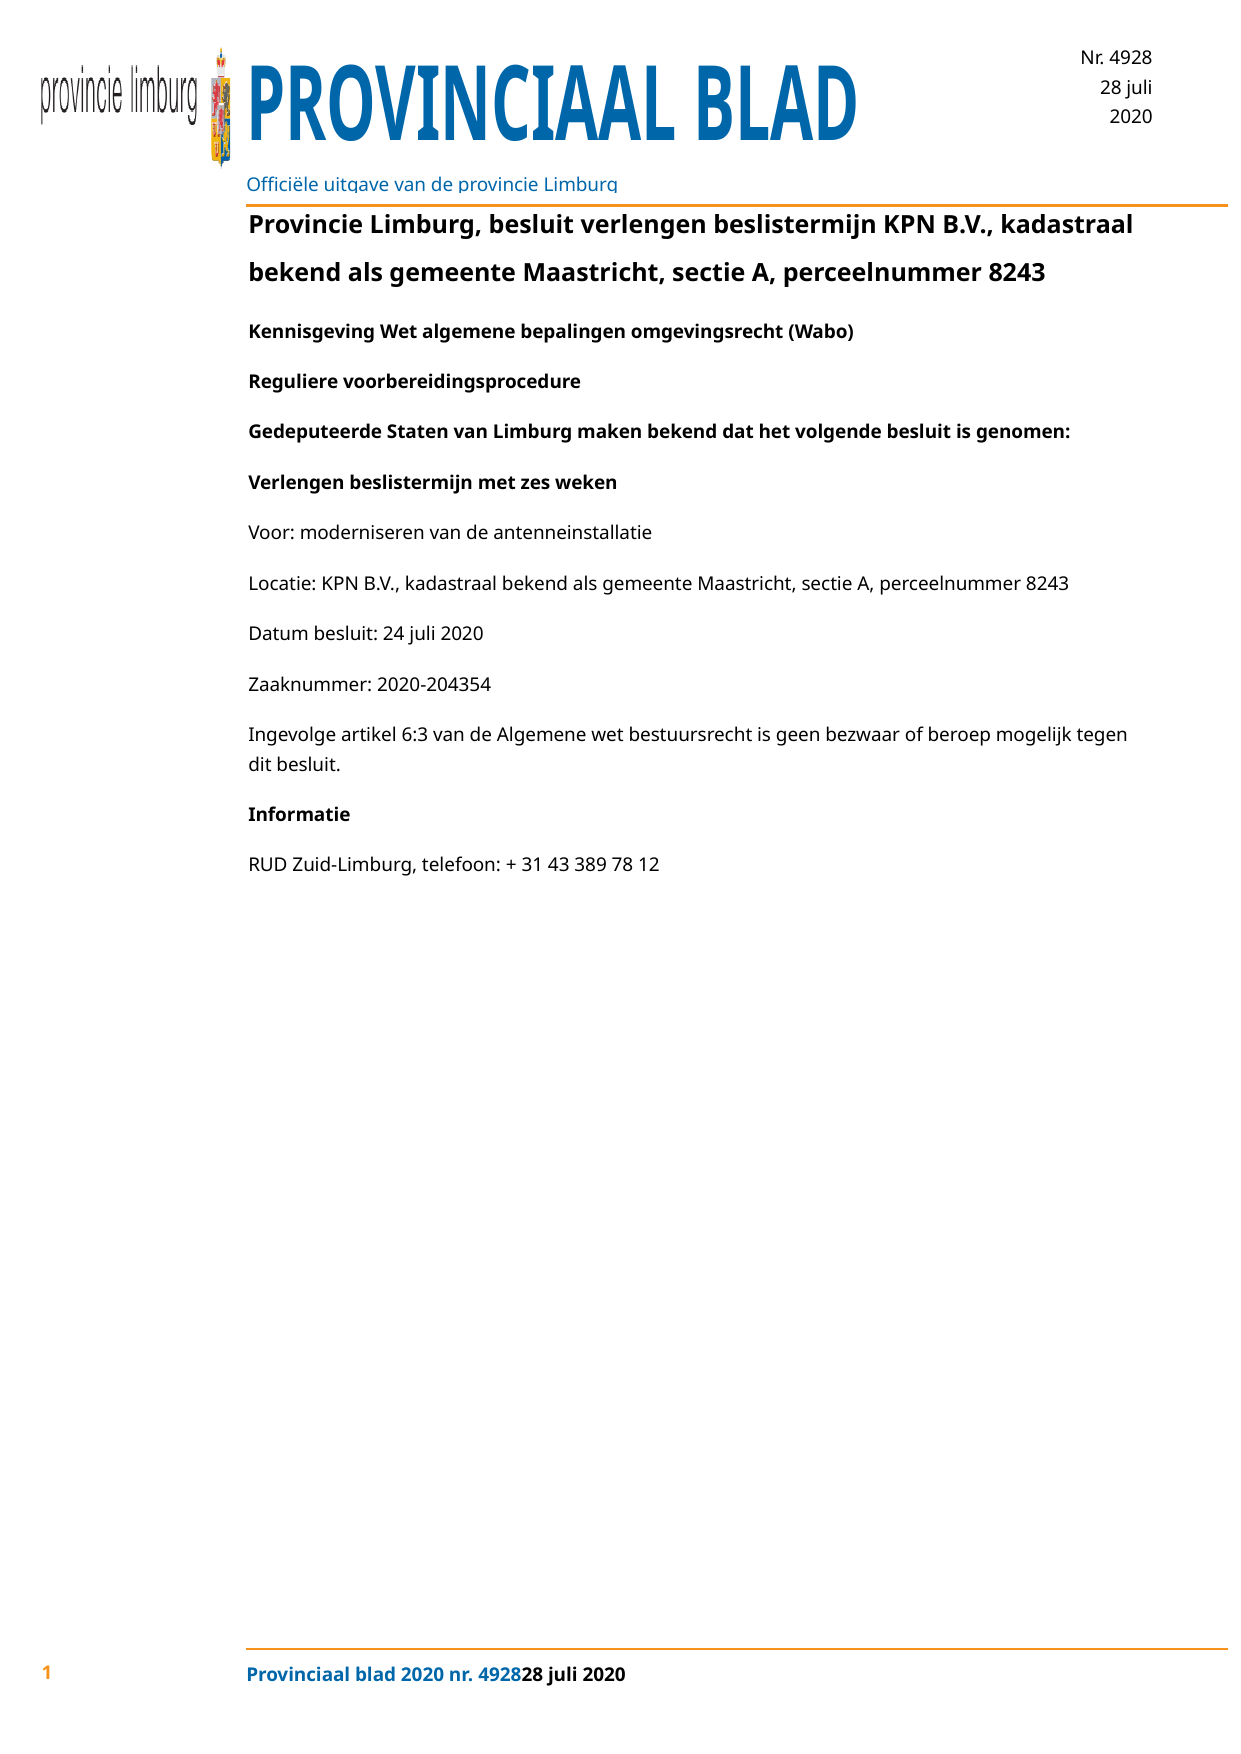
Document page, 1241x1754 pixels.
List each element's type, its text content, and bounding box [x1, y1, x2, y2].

text Kennisgeving Wet algemene bepalingen omgevingsrecht (Wabo) [248, 318, 1152, 344]
text RUD Zuid-Limburg, telefoon: + 31 43 389 78 12 [248, 852, 1152, 877]
text Informatie [248, 801, 1152, 827]
text Provincie Limburg, besluit verlengen beslistermijn KPN B.V., kadastraal bekend als gemeente Maastricht, sectie A, perceelnummer 8243 [248, 207, 1152, 288]
picture [41, 47, 231, 172]
text Locatie: KPN B.V., kadastraal bekend als gemeente Maastricht, sectie A, perceelnummer 8243 [248, 570, 1152, 596]
text Voor: moderniseren van de antenneinstallatie [248, 519, 1152, 545]
text Ingevolge artikel 6:3 van de Algemene wet bestuursrecht is geen bezwaar of beroep mogelijk tegen dit besluit. [248, 721, 1152, 777]
text Verlengen beslistermijn met zes weken [248, 469, 1152, 495]
text Gedeputeerde Staten van Limburg maken bekend dat het volgende besluit is genomen: [248, 419, 1152, 444]
text Zaaknummer: 2020-204354 [248, 671, 1152, 697]
text Reguliere voorbereidingsprocedure [248, 368, 1152, 394]
text Datum besluit: 24 juli 2020 [248, 620, 1152, 646]
